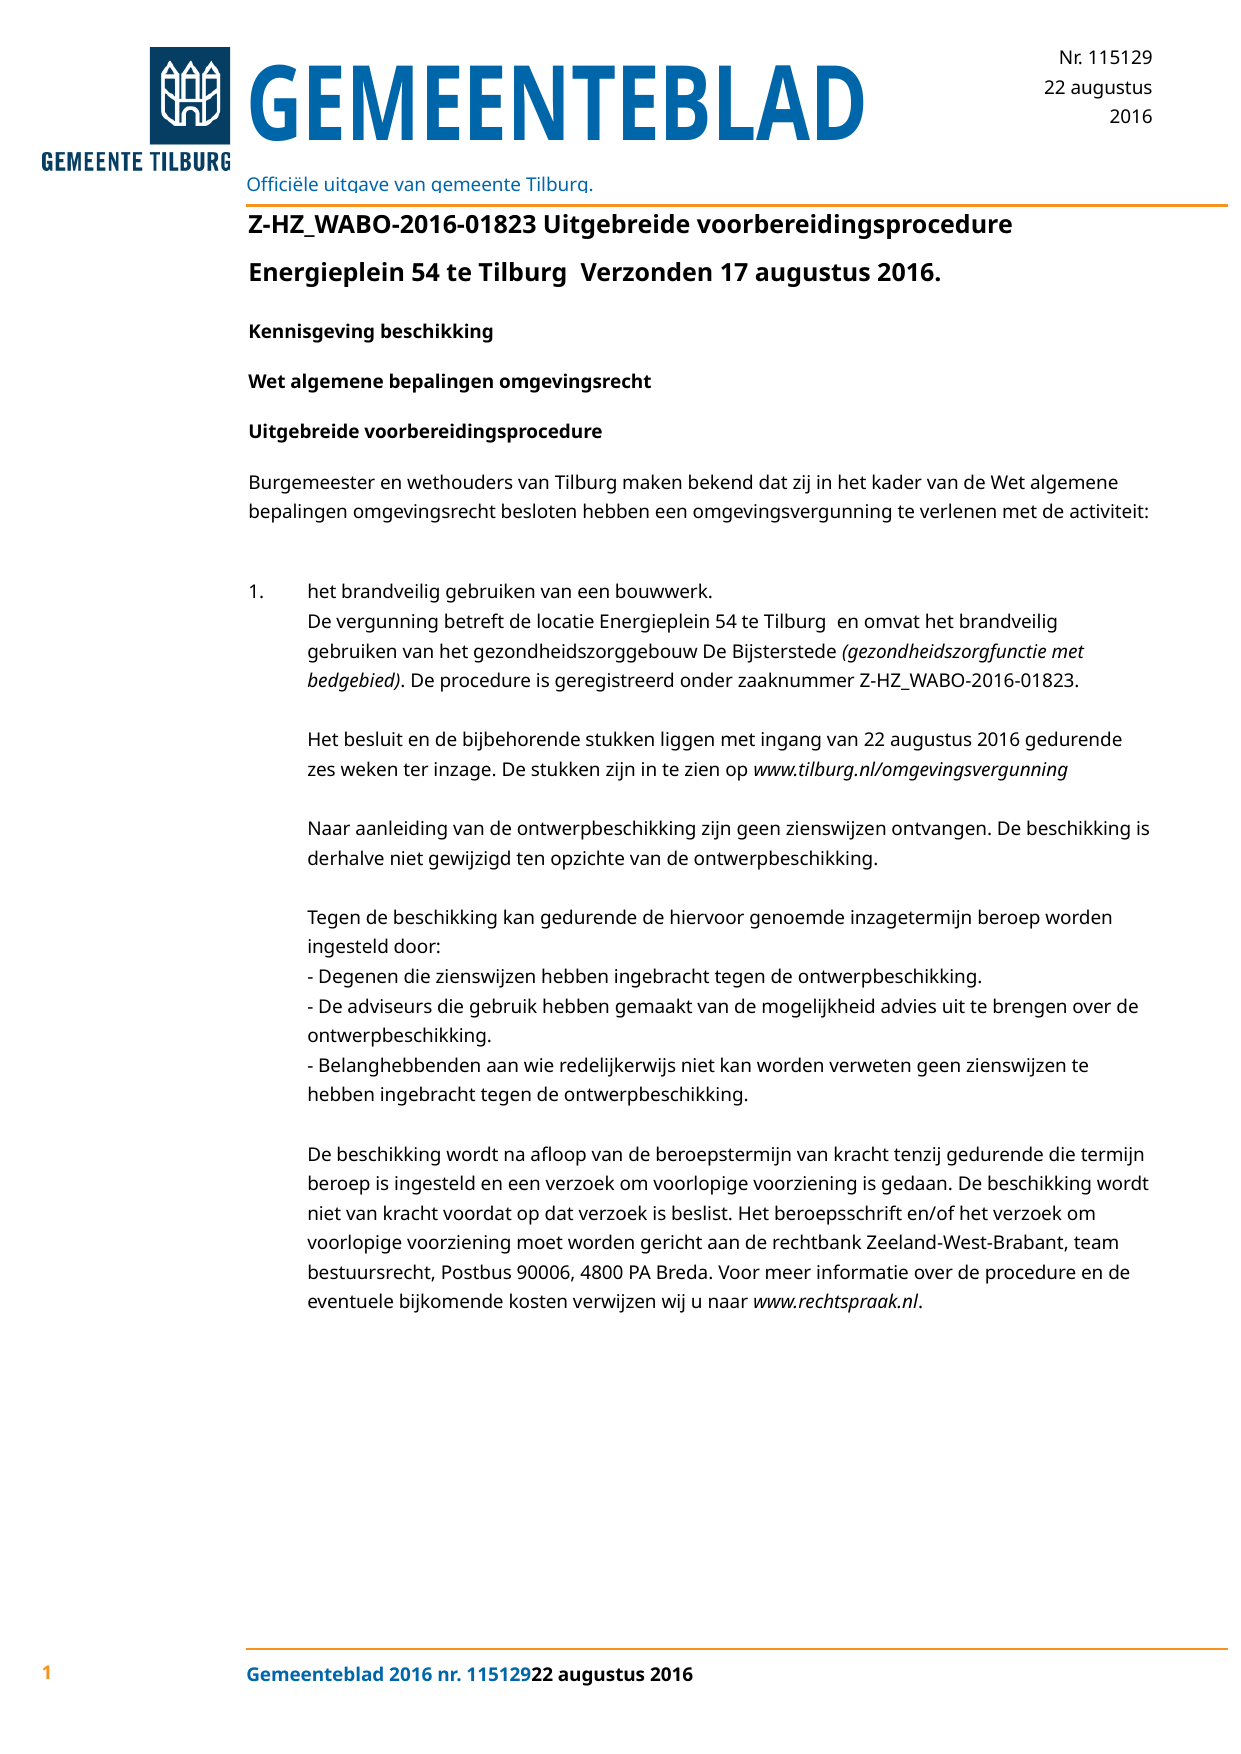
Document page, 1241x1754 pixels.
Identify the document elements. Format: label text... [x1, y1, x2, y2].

list Het besluit en de bijbehorende stukken liggen met ingang van 22 augustus 2016 gedurende zes weken ter inzage. De stukken zijn in te zien op www.tilburg.nl/omgevingsvergunning [248, 727, 1152, 782]
list De vergunning betreft de locatie Energieplein 54 te Tilburg en omvat het brandveilig gebruiken van het gezondheidszorggebouw De Bijsterstede (gezondheidszorgfunctie met bedgebied). De procedure is geregistreerd onder zaaknummer Z-HZ_WABO-2016-01823. [248, 608, 1152, 693]
list - De adviseurs die gebruik hebben gemaakt van de mogelijkheid advies uit te brengen over de ontwerpbeschikking. [248, 993, 1152, 1048]
text Burgemeester en wethouders van Tilburg maken bekend dat zij in het kader van de Wet algemene bepalingen omgevingsrecht besloten hebben een omgevingsvergunning te verlenen met de activiteit: [248, 469, 1152, 524]
text Z-HZ_WABO-2016-01823 Uitgebreide voorbereidingsprocedure Energieplein 54 te Tilburg Verzonden 17 augustus 2016. [248, 207, 1152, 288]
picture [41, 47, 231, 172]
text Kennisgeving beschikking [248, 318, 1152, 344]
list - Belanghebbenden aan wie redelijkerwijs niet kan worden verweten geen zienswijzen te hebben ingebracht tegen de ontwerpbeschikking. [248, 1052, 1152, 1107]
list het brandveilig gebruiken van een bouwwerk. [248, 579, 1152, 604]
list - Degenen die zienswijzen hebben ingebracht tegen de ontwerpbeschikking. [248, 963, 1152, 989]
list De beschikking wordt na afloop van de beroepstermijn van kracht tenzij gedurende die termijn beroep is ingesteld en een verzoek om voorlopige voorziening is gedaan. De beschikking wordt niet van kracht voordat op dat verzoek is beslist. Het beroepsschrift en/of het verzoek om voorlopige voorziening moet worden gericht aan de rechtbank Zeeland-West-Brabant, team bestuursrecht, Postbus 90006, 4800 PA Breda. Voor meer informatie over de procedure en de eventuele bijkomende kosten verwijzen wij u naar www.rechtspraak.nl. [248, 1141, 1152, 1314]
text Uitgebreide voorbereidingsprocedure [248, 419, 1152, 444]
list Naar aanleiding van de ontwerpbeschikking zijn geen zienswijzen ontvangen. De beschikking is derhalve niet gewijzigd ten opzichte van de ontwerpbeschikking. [248, 815, 1152, 871]
text Wet algemene bepalingen omgevingsrecht [248, 368, 1152, 394]
list Tegen de beschikking kan gedurende de hiervoor genoemde inzagetermijn beroep worden ingesteld door: [248, 904, 1152, 959]
